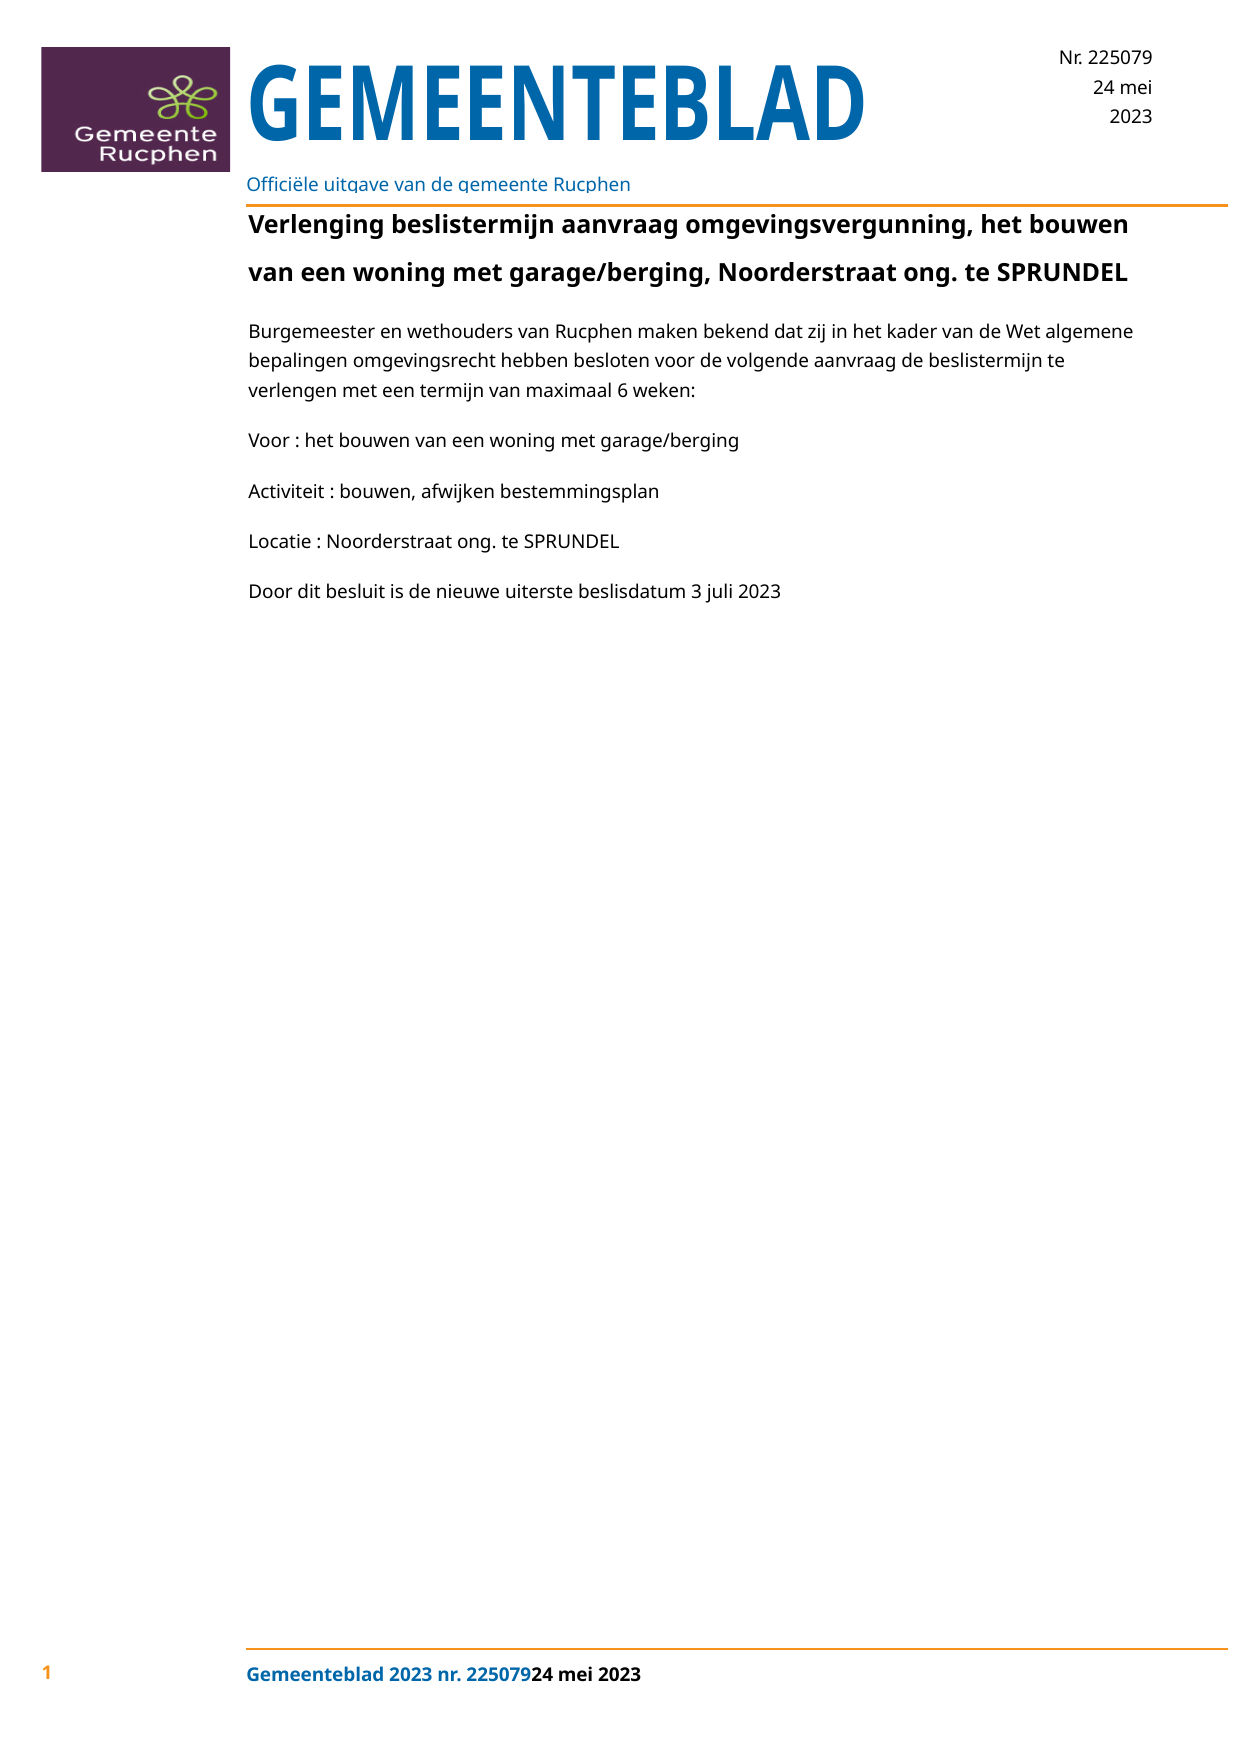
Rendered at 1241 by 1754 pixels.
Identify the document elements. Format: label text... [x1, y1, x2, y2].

text Verlenging beslistermijn aanvraag omgevingsvergunning, het bouwen van een woning met garage/berging, Noorderstraat ong. te SPRUNDEL [248, 207, 1152, 288]
text Burgemeester en wethouders van Rucphen maken bekend dat zij in het kader van de Wet algemene bepalingen omgevingsrecht hebben besloten voor de volgende aanvraag de beslistermijn te verlengen met een termijn van maximaal 6 weken: [248, 318, 1152, 403]
text Locatie : Noorderstraat ong. te SPRUNDEL [248, 528, 1152, 554]
picture [41, 47, 231, 172]
text Door dit besluit is de nieuwe uiterste beslisdatum 3 juli 2023 [248, 579, 1152, 604]
text Activiteit : bouwen, afwijken bestemmingsplan [248, 478, 1152, 504]
text Voor : het bouwen van een woning met garage/berging [248, 427, 1152, 453]
